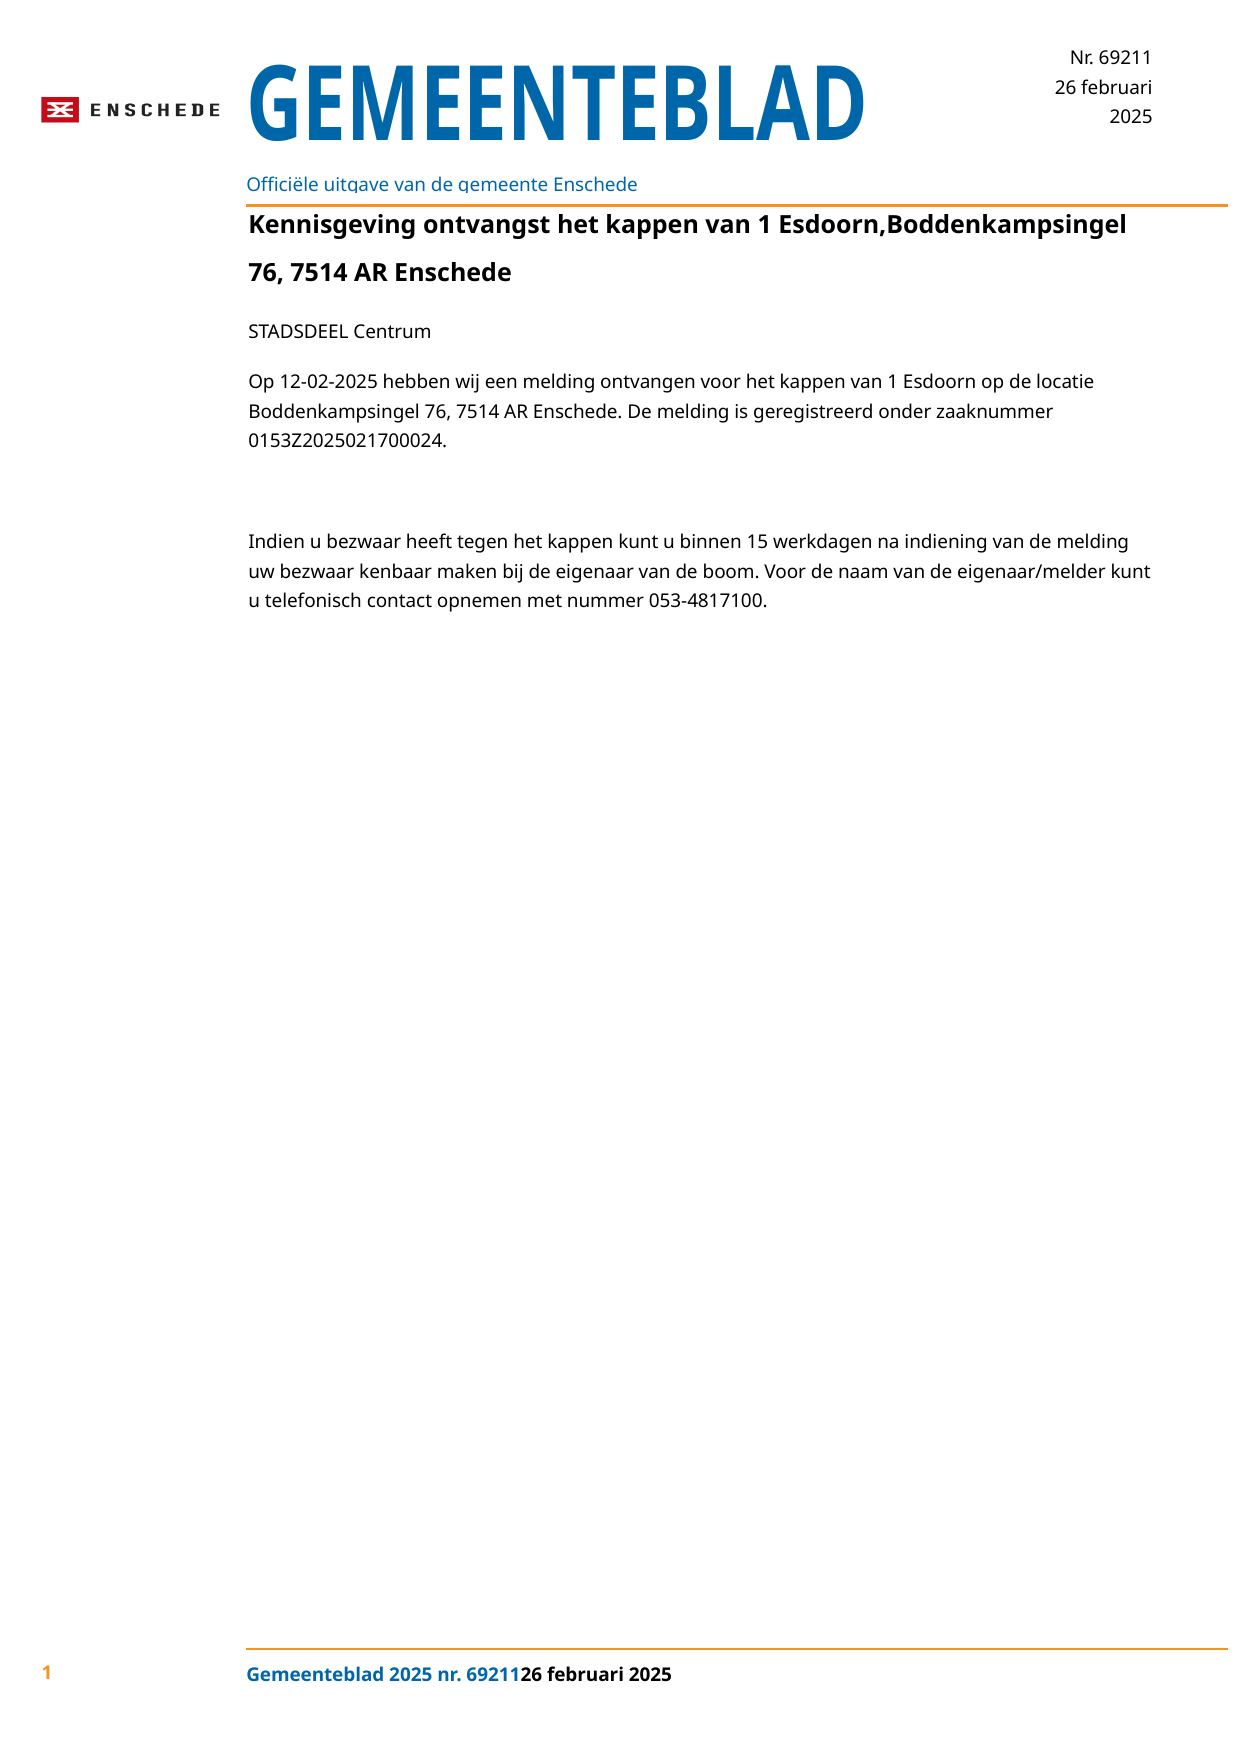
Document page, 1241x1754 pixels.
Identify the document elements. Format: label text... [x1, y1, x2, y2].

text Indien u bezwaar heeft tegen het kappen kunt u binnen 15 werkdagen na indiening van de melding uw bezwaar kenbaar maken bij de eigenaar van de boom. Voor de naam van de eigenaar/melder kunt u telefonisch contact opnemen met nummer 053-4817100. [248, 528, 1152, 613]
text Op 12-02-2025 hebben wij een melding ontvangen voor het kappen van 1 Esdoorn op de locatie Boddenkampsingel 76, 7514 AR Enschede. De melding is geregistreerd onder zaaknummer 0153Z2025021700024. [248, 368, 1152, 453]
text STADSDEEL Centrum [248, 318, 1152, 344]
picture [41, 47, 231, 172]
text Kennisgeving ontvangst het kappen van 1 Esdoorn,Boddenkampsingel 76, 7514 AR Enschede [248, 207, 1152, 288]
